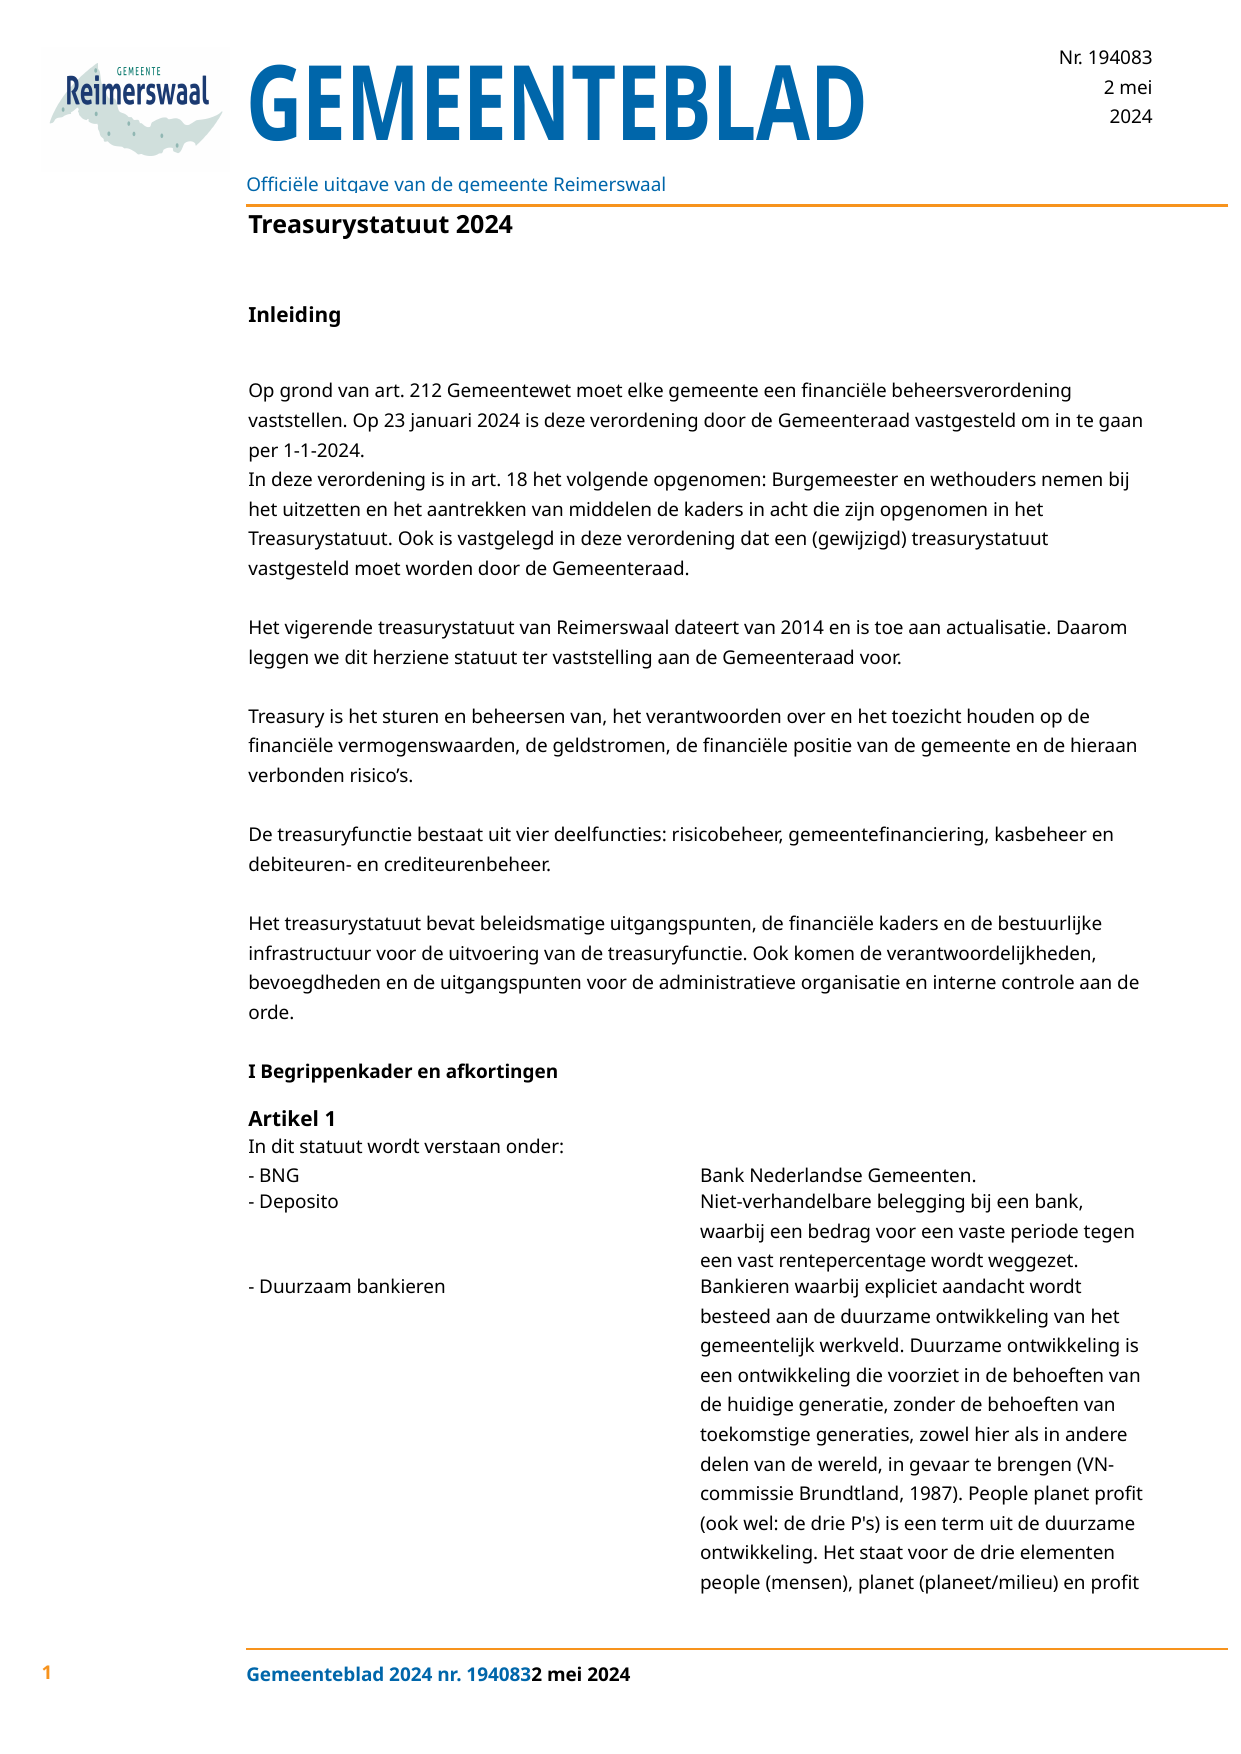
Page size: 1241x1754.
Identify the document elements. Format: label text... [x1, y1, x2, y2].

text In dit statuut wordt verstaan onder: [248, 1133, 1152, 1159]
text I Begrippenkader en afkortingen [248, 1058, 1152, 1084]
text De treasuryfunctie bestaat uit vier deelfuncties: risicobeheer, gemeentefinanciering, kasbeheer en debiteuren- en crediteurenbeheer. [248, 821, 1152, 877]
text Op grond van art. 212 Gemeentewet moet elke gemeente een financiële beheersverordening vaststellen. Op 23 januari 2024 is deze verordening door de Gemeenteraad vastgesteld om in te gaan per 1-1-2024. [248, 378, 1152, 462]
table_cell Bankieren waarbij expliciet aandacht wordt besteed aan de duurzame ontwikkeling van het gemeentelijk werkveld. Duurzame ontwikkeling is een ontwikkeling die voorziet in de behoeften van de huidige generatie, zonder de behoeften van toekomstige generaties, zowel hier als in andere delen van de wereld, in gevaar te brengen (VN-commissie Brundtland, 1987). People planet profit (ook wel: de drie P's) is een term uit de duurzame ontwikkeling. Het staat voor de drie elementen people (mensen), planet (planeet/milieu) en profit [700, 1273, 1152, 1595]
text Treasurystatuut 2024 [248, 207, 1152, 241]
text In deze verordening is in art. 18 het volgende opgenomen: Burgemeester en wethouders nemen bij het uitzetten en het aantrekken van middelen de kaders in acht die zijn opgenomen in het Treasurystatuut. Ook is vastgelegd in deze verordening dat een (gewijzigd) treasurystatuut vastgesteld moet worden door de Gemeenteraad. [248, 466, 1152, 581]
table_header - BNG [248, 1163, 700, 1188]
text Inleiding [248, 300, 1152, 328]
picture [41, 47, 231, 172]
text Het vigerende treasurystatuut van Reimerswaal dateert van 2014 en is toe aan actualisatie. Daarom leggen we dit herziene statuut ter vaststelling aan de Gemeenteraad voor. [248, 614, 1152, 669]
table_header Bank Nederlandse Gemeenten. [700, 1163, 1152, 1188]
table_cell - Duurzaam bankieren [248, 1273, 700, 1595]
text Het treasurystatuut bevat beleidsmatige uitgangspunten, de financiële kaders en de bestuurlijke infrastructuur voor de uitvoering van de treasuryfunctie. Ook komen de verantwoordelijkheden, bevoegdheden en de uitgangspunten voor de administratieve organisatie en interne controle aan de orde. [248, 910, 1152, 1024]
table_cell Niet-verhandelbare belegging bij een bank, waarbij een bedrag voor een vaste periode tegen een vast rentepercentage wordt weggezet. [700, 1189, 1152, 1273]
text Treasury is het sturen en beheersen van, het verantwoorden over en het toezicht houden op de financiële vermogenswaarden, de geldstromen, de financiële positie van de gemeente en de hieraan verbonden risico’s. [248, 703, 1152, 788]
text Artikel 1 [248, 1104, 1152, 1133]
table_cell - Deposito [248, 1189, 700, 1273]
